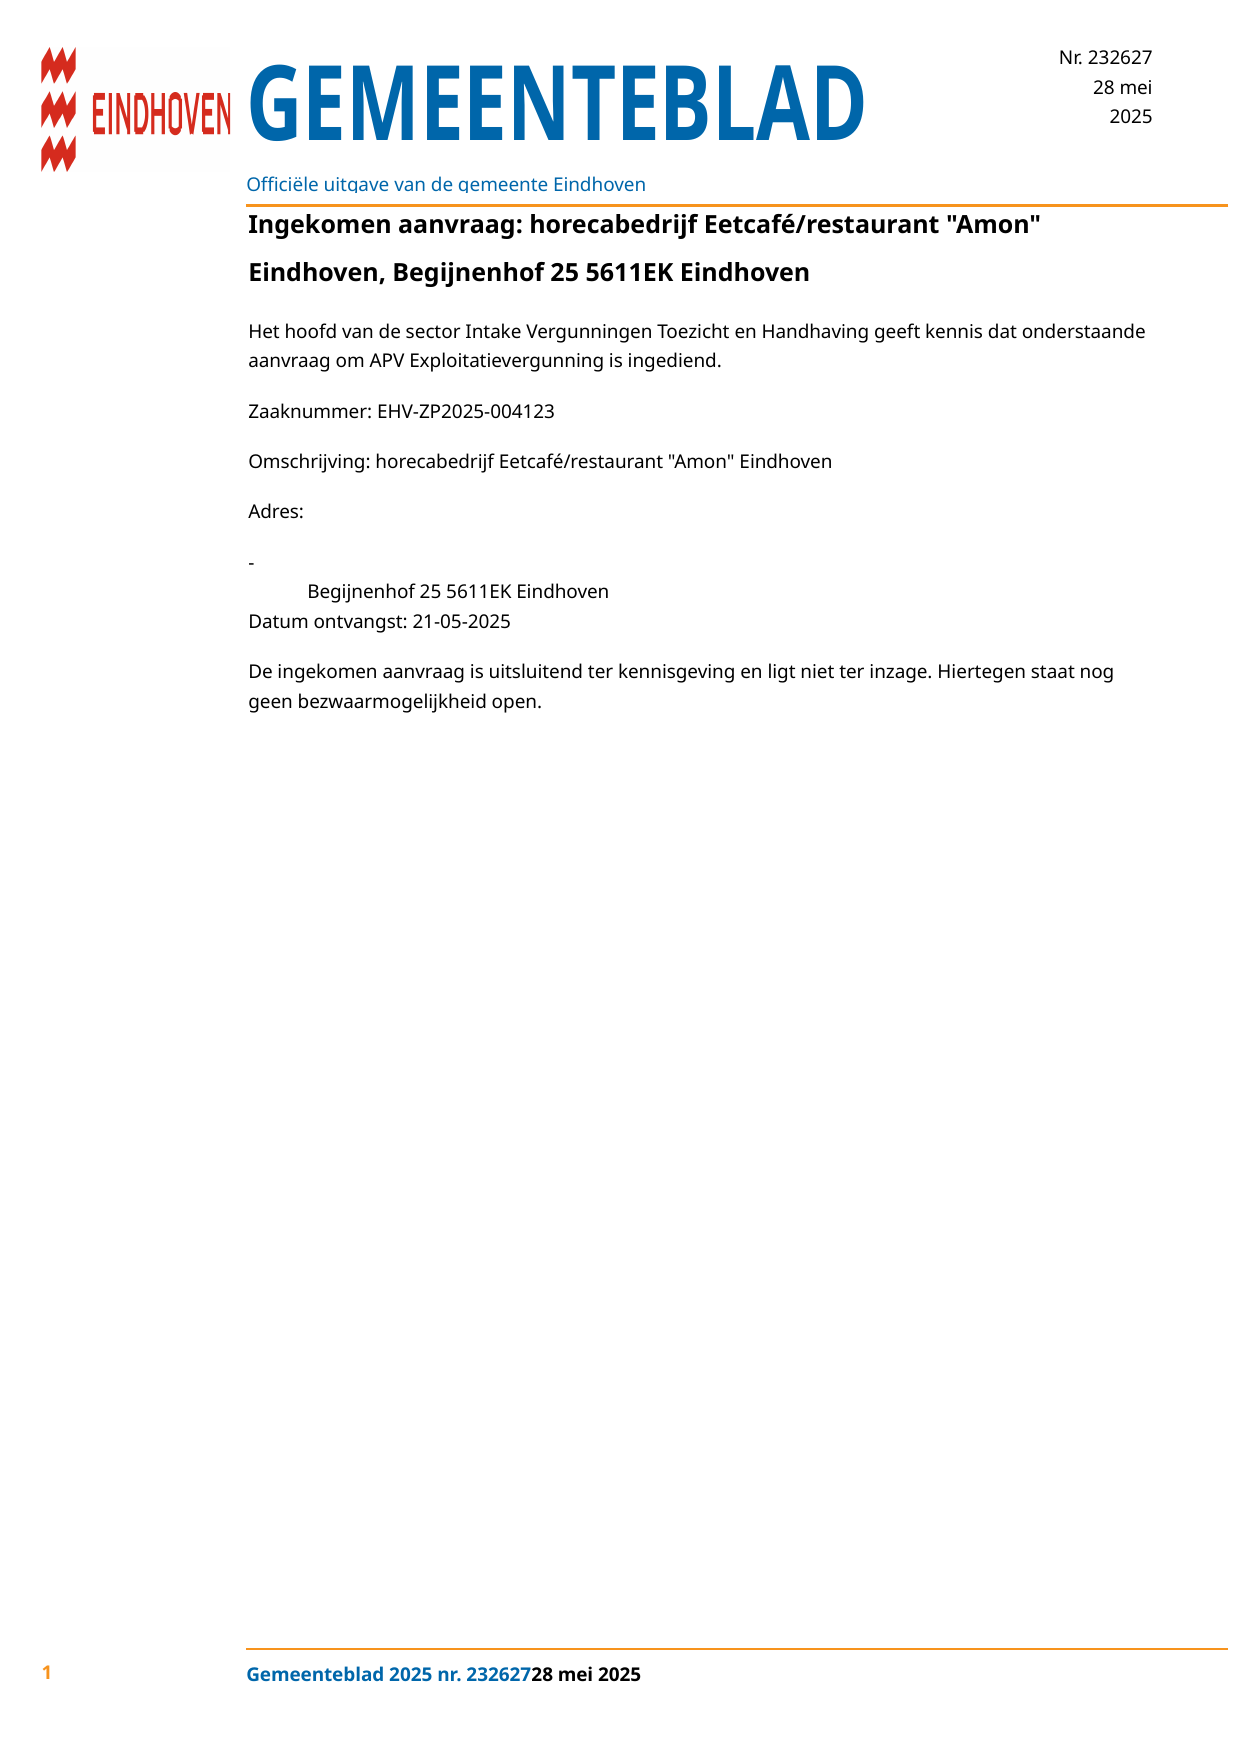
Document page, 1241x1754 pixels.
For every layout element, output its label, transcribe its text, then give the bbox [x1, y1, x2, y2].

text Omschrijving: horecabedrijf Eetcafé/restaurant "Amon" Eindhoven [248, 448, 1152, 474]
text Zaaknummer: EHV-ZP2025-004123 [248, 398, 1152, 424]
text De ingekomen aanvraag is uitsluitend ter kennisgeving en ligt niet ter inzage. Hiertegen staat nog geen bezwaarmogelijkheid open. [248, 659, 1152, 714]
text Ingekomen aanvraag: horecabedrijf Eetcafé/restaurant "Amon" Eindhoven, Begijnenhof 25 5611EK Eindhoven [248, 207, 1152, 288]
text Datum ontvangst: 21-05-2025 [248, 608, 1152, 634]
picture [41, 47, 231, 172]
text Het hoofd van de sector Intake Vergunningen Toezicht en Handhaving geeft kennis dat onderstaande aanvraag om APV Exploitatievergunning is ingediend. [248, 318, 1152, 373]
text Adres: [248, 499, 1152, 524]
list Begijnenhof 25 5611EK Eindhoven [248, 579, 1152, 604]
